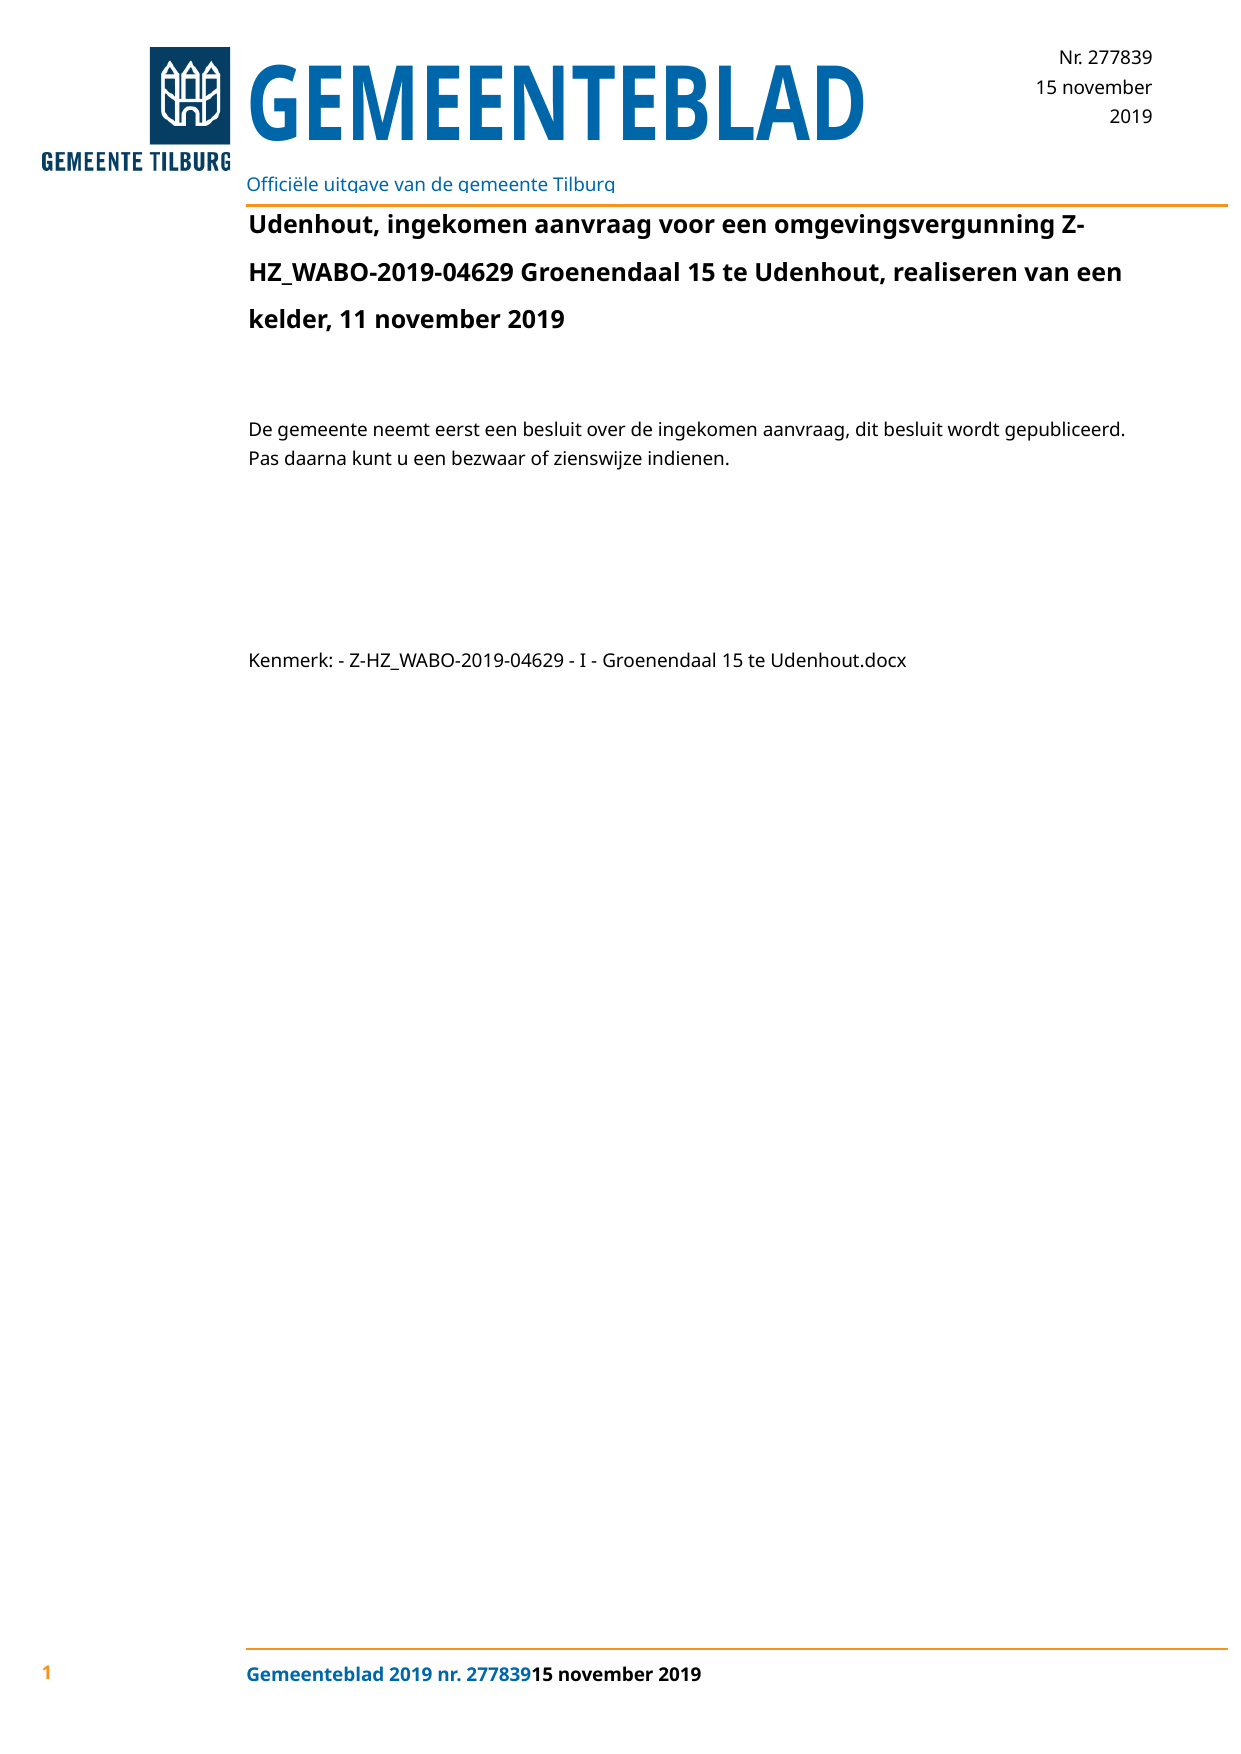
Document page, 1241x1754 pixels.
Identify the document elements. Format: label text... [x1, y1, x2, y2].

text De gemeente neemt eerst een besluit over de ingekomen aanvraag, dit besluit wordt gepubliceerd. Pas daarna kunt u een bezwaar of zienswijze indienen. [248, 416, 1152, 471]
text Udenhout, ingekomen aanvraag voor een omgevingsvergunning Z-HZ_WABO-2019-04629 Groenendaal 15 te Udenhout, realiseren van een kelder, 11 november 2019 [248, 207, 1152, 336]
text Kenmerk: - Z-HZ_WABO-2019-04629 - I - Groenendaal 15 te Udenhout.docx [248, 647, 1152, 673]
picture [41, 47, 231, 172]
